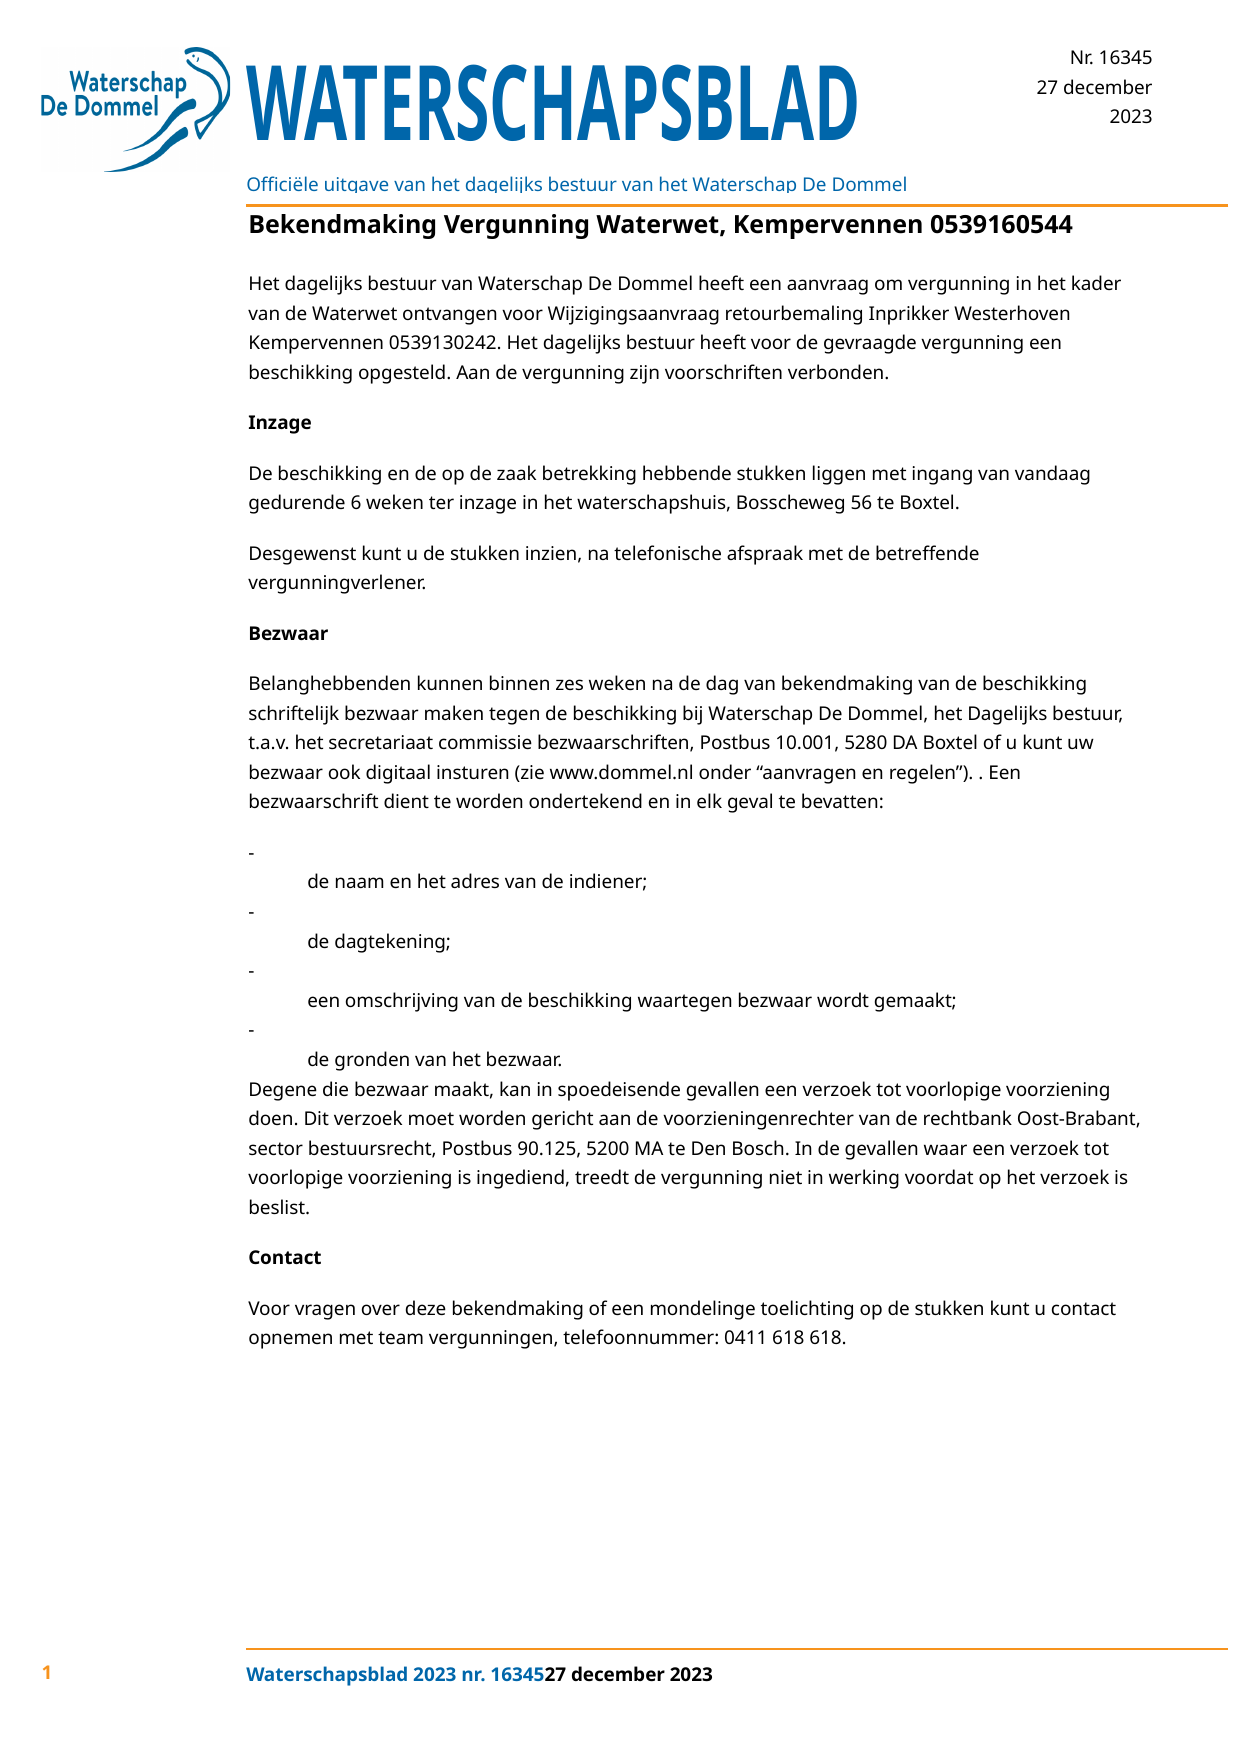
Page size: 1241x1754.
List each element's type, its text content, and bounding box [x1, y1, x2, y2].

list de naam en het adres van de indiener; [248, 869, 1152, 894]
text Degene die bezwaar maakt, kan in spoedeisende gevallen een verzoek tot voorlopige voorziening doen. Dit verzoek moet worden gericht aan de voorzieningenrechter van de rechtbank Oost-Brabant, sector bestuursrecht, Postbus 90.125, 5200 MA te Den Bosch. In de gevallen waar een verzoek tot voorlopige voorziening is ingediend, treedt de vergunning niet in werking voordat op het verzoek is beslist. [248, 1076, 1152, 1220]
picture [45, 99, 51, 111]
text Contact [248, 1244, 1152, 1270]
text Belanghebbenden kunnen binnen zes weken na de dag van bekendmaking van de beschikking schriftelijk bezwaar maken tegen de beschikking bij Waterschap De Dommel, het Dagelijks bestuur, t.a.v. het secretariaat commissie bezwaarschriften, Postbus 10.001, 5280 DA Boxtel of u kunt uw bezwaar ook digitaal insturen (zie www.dommel.nl onder “aanvragen en regelen”). . Een bezwaarschrift dient te worden ondertekend en in elk geval te bevatten: [248, 670, 1152, 814]
text Voor vragen over deze bekendmaking of een mondelinge toelichting op de stukken kunt u contact opnemen met team vergunningen, telefoonnummer: 0411 618 618. [248, 1295, 1152, 1350]
text Desgewenst kunt u de stukken inzien, na telefonische afspraak met de betreffende vergunningverlener. [248, 540, 1152, 595]
picture [198, 118, 210, 131]
list de dagtekening; [248, 928, 1152, 953]
text Inzage [248, 409, 1152, 435]
picture [204, 47, 231, 76]
picture [41, 47, 231, 172]
text Bekendmaking Vergunning Waterwet, Kempervennen 0539160544 [248, 207, 1152, 241]
text Bezwaar [248, 620, 1152, 646]
text De beschikking en de op de zaak betrekking hebbende stukken liggen met ingang van vandaag gedurende 6 weken ter inzage in het waterschapshuis, Bosscheweg 56 te Boxtel. [248, 460, 1152, 515]
text Het dagelijks bestuur van Waterschap De Dommel heeft een aanvraag om vergunning in het kader van de Waterwet ontvangen voor Wijzigingsaanvraag retourbemaling Inprikker Westerhoven Kempervennen 0539130242. Het dagelijks bestuur heeft voor de gevraagde vergunning een beschikking opgesteld. Aan de vergunning zijn voorschriften verbonden. [248, 270, 1152, 385]
list een omschrijving van de beschikking waartegen bezwaar wordt gemaakt; [248, 987, 1152, 1013]
list de gronden van het bezwaar. [248, 1046, 1152, 1072]
